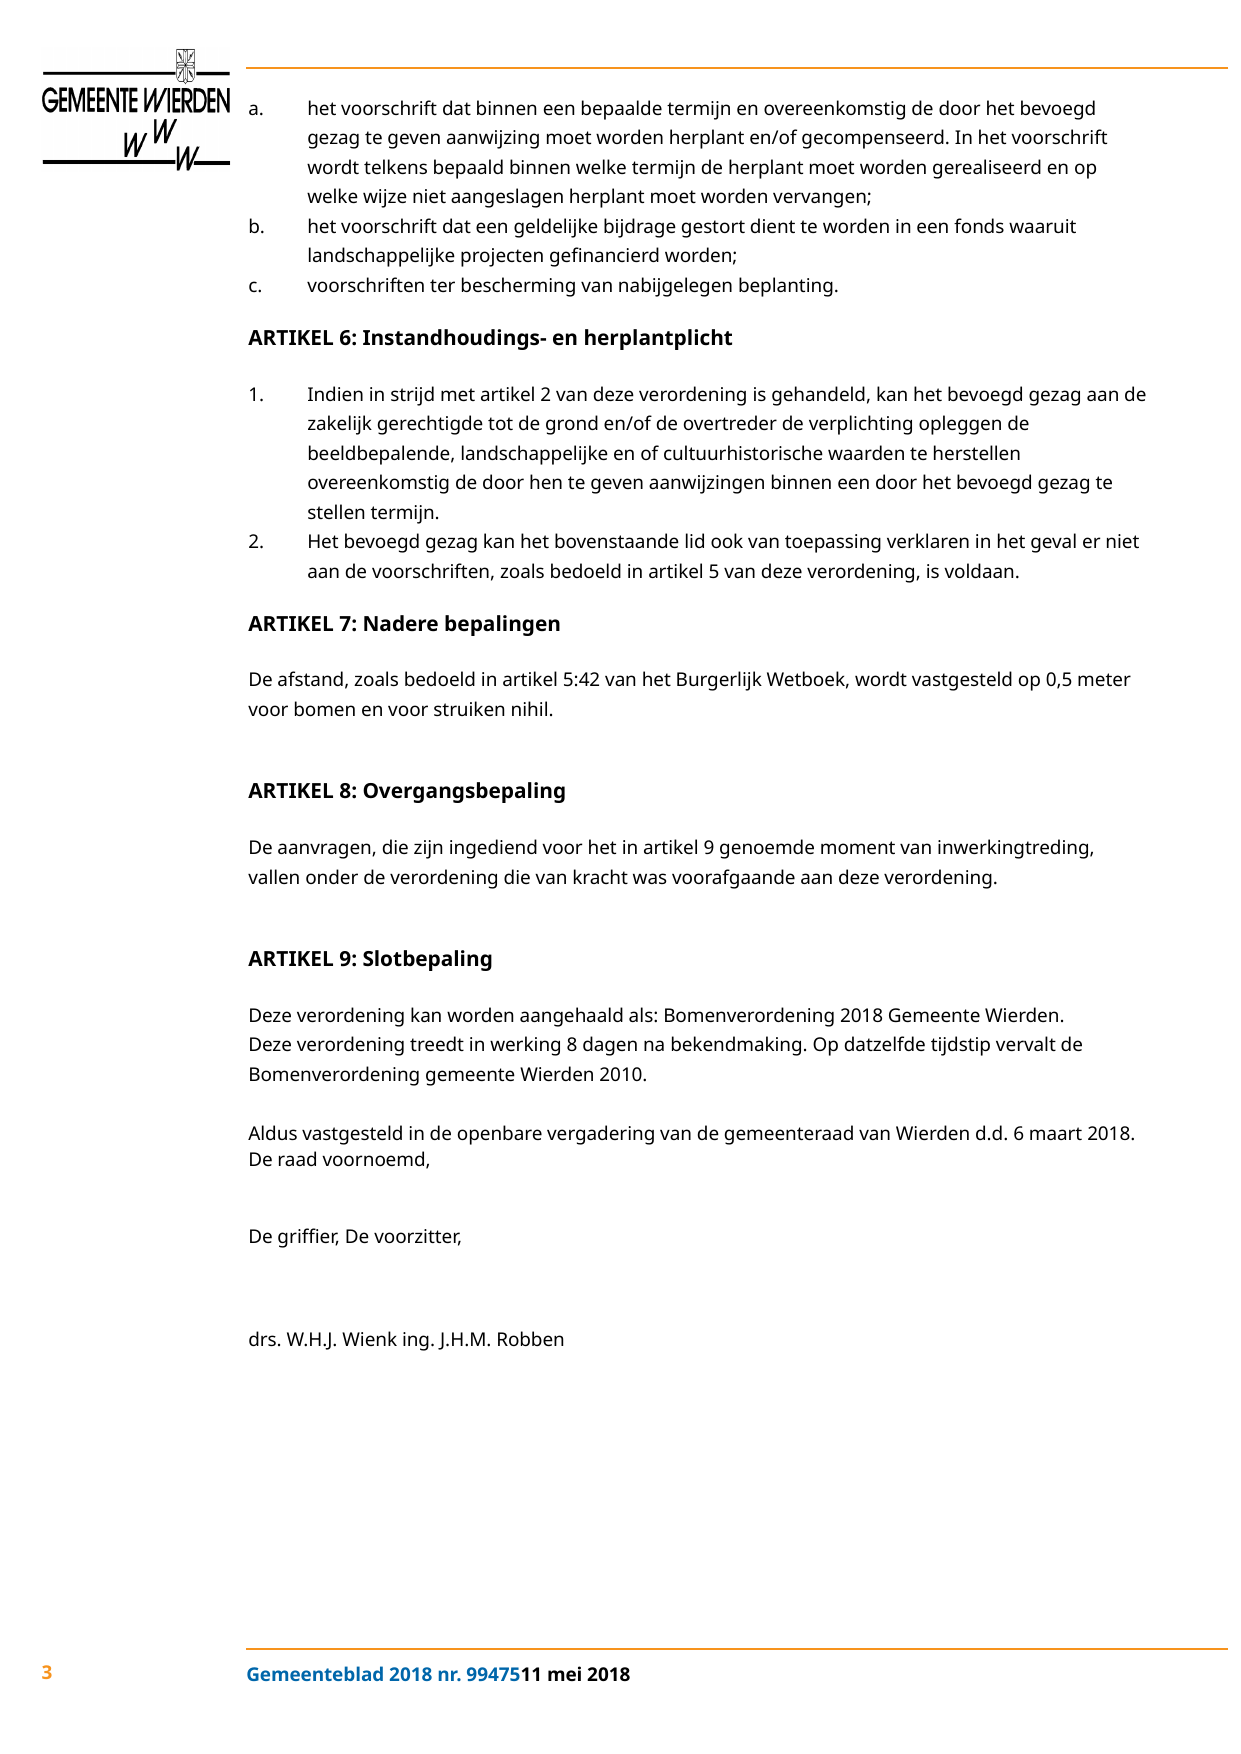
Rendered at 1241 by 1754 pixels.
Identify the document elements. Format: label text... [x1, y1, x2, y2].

text ARTIKEL 6: Instandhoudings- en herplantplicht [248, 323, 1152, 351]
text Deze verordening kan worden aangehaald als: Bomenverordening 2018 Gemeente Wierden. [248, 1002, 1152, 1028]
list Het bevoegd gezag kan het bovenstaande lid ook van toepassing verklaren in het geval er niet aan de voorschriften, zoals bedoeld in artikel 5 van deze verordening, is voldaan. [248, 529, 1152, 584]
text De griffier, De voorzitter, [248, 1223, 1152, 1249]
picture [41, 47, 231, 172]
text drs. W.H.J. Wienk ing. J.H.M. Robben [248, 1326, 1152, 1352]
text ARTIKEL 8: Overgangsbepaling [248, 776, 1152, 805]
text De afstand, zoals bedoeld in artikel 5:42 van het Burgerlijk Wetboek, wordt vastgesteld op 0,5 meter voor bomen en voor struiken nihil. [248, 667, 1152, 722]
list voorschriften ter bescherming van nabijgelegen beplanting. [248, 272, 1152, 298]
text Deze verordening treedt in werking 8 dagen na bekendmaking. Op datzelfde tijdstip vervalt de Bomenverordening gemeente Wierden 2010. [248, 1031, 1152, 1087]
text De aanvragen, die zijn ingediend voor het in artikel 9 genoemde moment van inwerkingtreding, vallen onder de verordening die van kracht was voorafgaande aan deze verordening. [248, 834, 1152, 889]
list het voorschrift dat binnen een bepaalde termijn en overeenkomstig de door het bevoegd gezag te geven aanwijzing moet worden herplant en/of gecompenseerd. In het voorschrift wordt telkens bepaald binnen welke termijn de herplant moet worden gerealiseerd en op welke wijze niet aangeslagen herplant moet worden vervangen; [248, 95, 1152, 209]
list Indien in strijd met artikel 2 van deze verordening is gehandeld, kan het bevoegd gezag aan de zakelijk gerechtigde tot de grond en/of de overtreder de verplichting opleggen de beeldbepalende, landschappelijke en of cultuurhistorische waarden te herstellen overeenkomstig de door hen te geven aanwijzingen binnen een door het bevoegd gezag te stellen termijn. [248, 381, 1152, 525]
list het voorschrift dat een geldelijke bijdrage gestort dient te worden in een fonds waaruit landschappelijke projecten gefinancierd worden; [248, 213, 1152, 268]
text Aldus vastgesteld in de openbare vergadering van de gemeenteraad van Wierden d.d. 6 maart 2018. [248, 1120, 1152, 1146]
text ARTIKEL 7: Nadere bepalingen [248, 609, 1152, 637]
text ARTIKEL 9: Slotbepaling [248, 944, 1152, 972]
text De raad voornoemd, [248, 1146, 1152, 1172]
